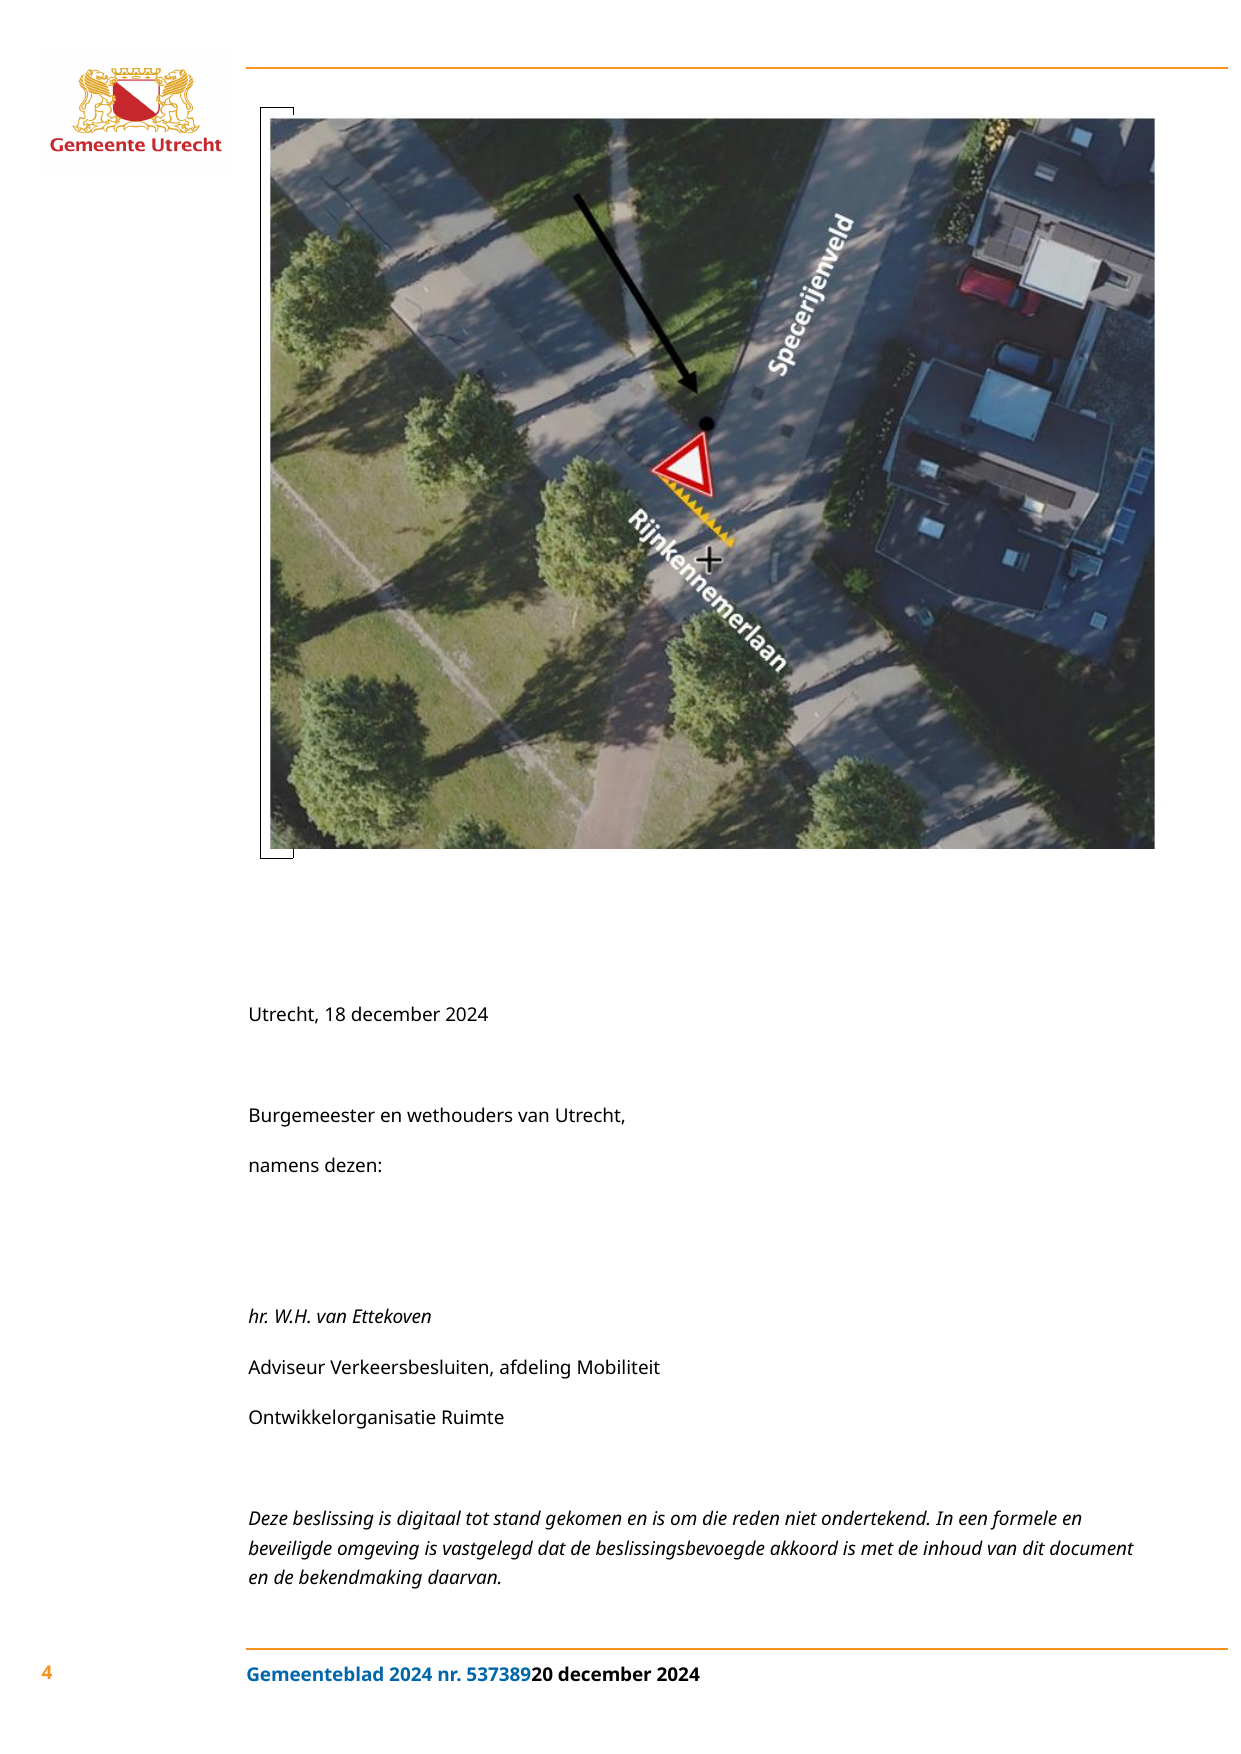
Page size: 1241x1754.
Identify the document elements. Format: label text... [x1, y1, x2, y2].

text Utrecht, 18 december 2024 [248, 1001, 1152, 1027]
text hr. W.H. van Ettekoven [248, 1303, 1152, 1329]
picture [41, 47, 231, 172]
picture [268, 115, 1155, 849]
text Deze beslissing is digitaal tot stand gekomen en is om die reden niet ondertekend. In een formele en beveiligde omgeving is vastgelegd dat de beslissingsbevoegde akkoord is met de inhoud van dit document en de bekendmaking daarvan. [248, 1505, 1152, 1590]
text Burgemeester en wethouders van Utrecht, [248, 1102, 1152, 1128]
text Ontwikkelorganisatie Ruimte [248, 1404, 1152, 1430]
text namens dezen: [248, 1152, 1152, 1178]
text Adviseur Verkeersbesluiten, afdeling Mobiliteit [248, 1354, 1152, 1380]
